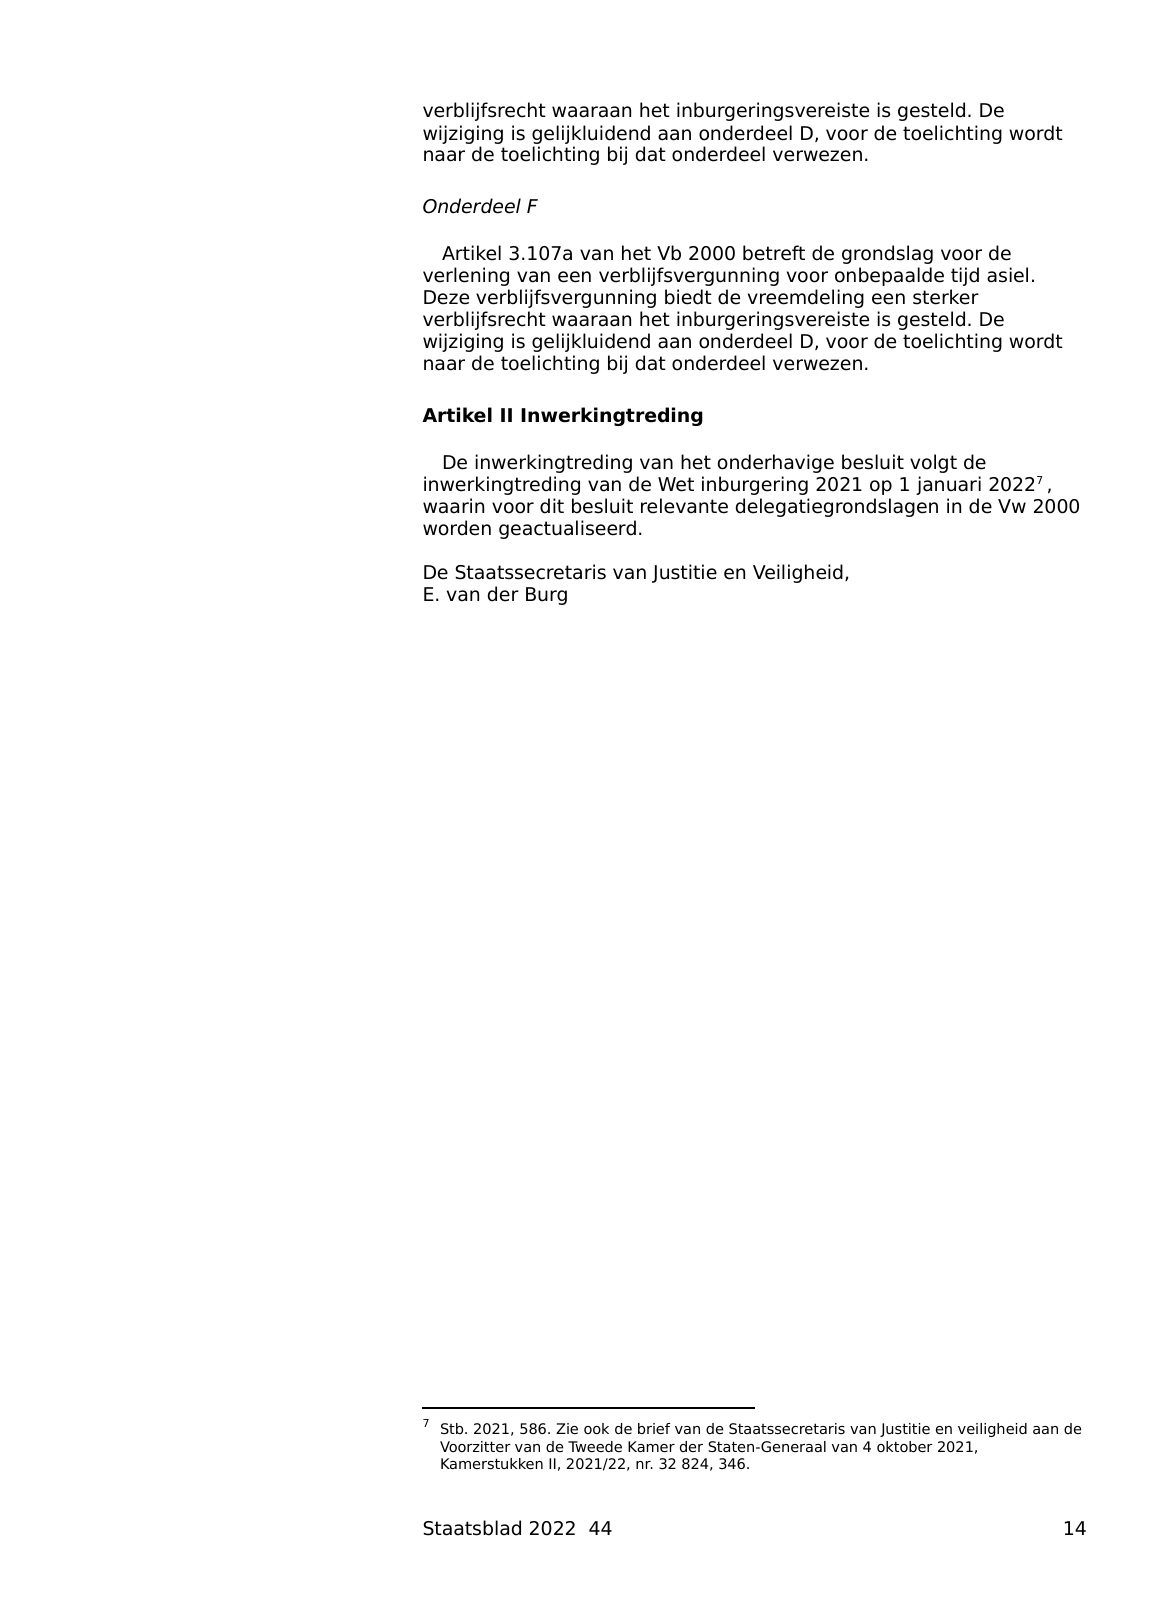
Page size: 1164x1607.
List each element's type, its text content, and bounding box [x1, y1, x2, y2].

text Stb. 2021, 586. Zie ook de brief van de Staatssecretaris van Justitie en veiligheid aan de Voorzitter van de Tweede Kamer der Staten-Generaal van 4 oktober 2021, Kamerstukken II, 2021/22, nr. 32 824, 346. [422, 1417, 1087, 1473]
text Artikel 3.107a van het Vb 2000 betreft de grondslag voor de verlening van een verblijfsvergunning voor onbepaalde tijd asiel. Deze verblijfsvergunning biedt de vreemdeling een sterker verblijfsrecht waaraan het inburgeringsvereiste is gesteld. De wijziging is gelijkluidend aan onderdeel D, voor de toelichting wordt naar de toelichting bij dat onderdeel verwezen. [422, 243, 1087, 375]
text De Staatssecretaris van Justitie en Veiligheid, E. van der Burg [422, 562, 1087, 606]
text De inwerkingtreding van het onderhavige besluit volgt de inwerkingtreding van de Wet inburgering 2021 op 1 januari 2022, waarin voor dit besluit relevante delegatiegrondslagen in de Vw 2000 worden geactualiseerd. [422, 452, 1087, 540]
text verblijfsrecht waaraan het inburgeringsvereiste is gesteld. De wijziging is gelijkluidend aan onderdeel D, voor de toelichting wordt naar de toelichting bij dat onderdeel verwezen. [422, 100, 1087, 166]
subtitle Onderdeel F [422, 196, 1087, 218]
subtitle Artikel II Inwerkingtreding [422, 405, 1087, 427]
